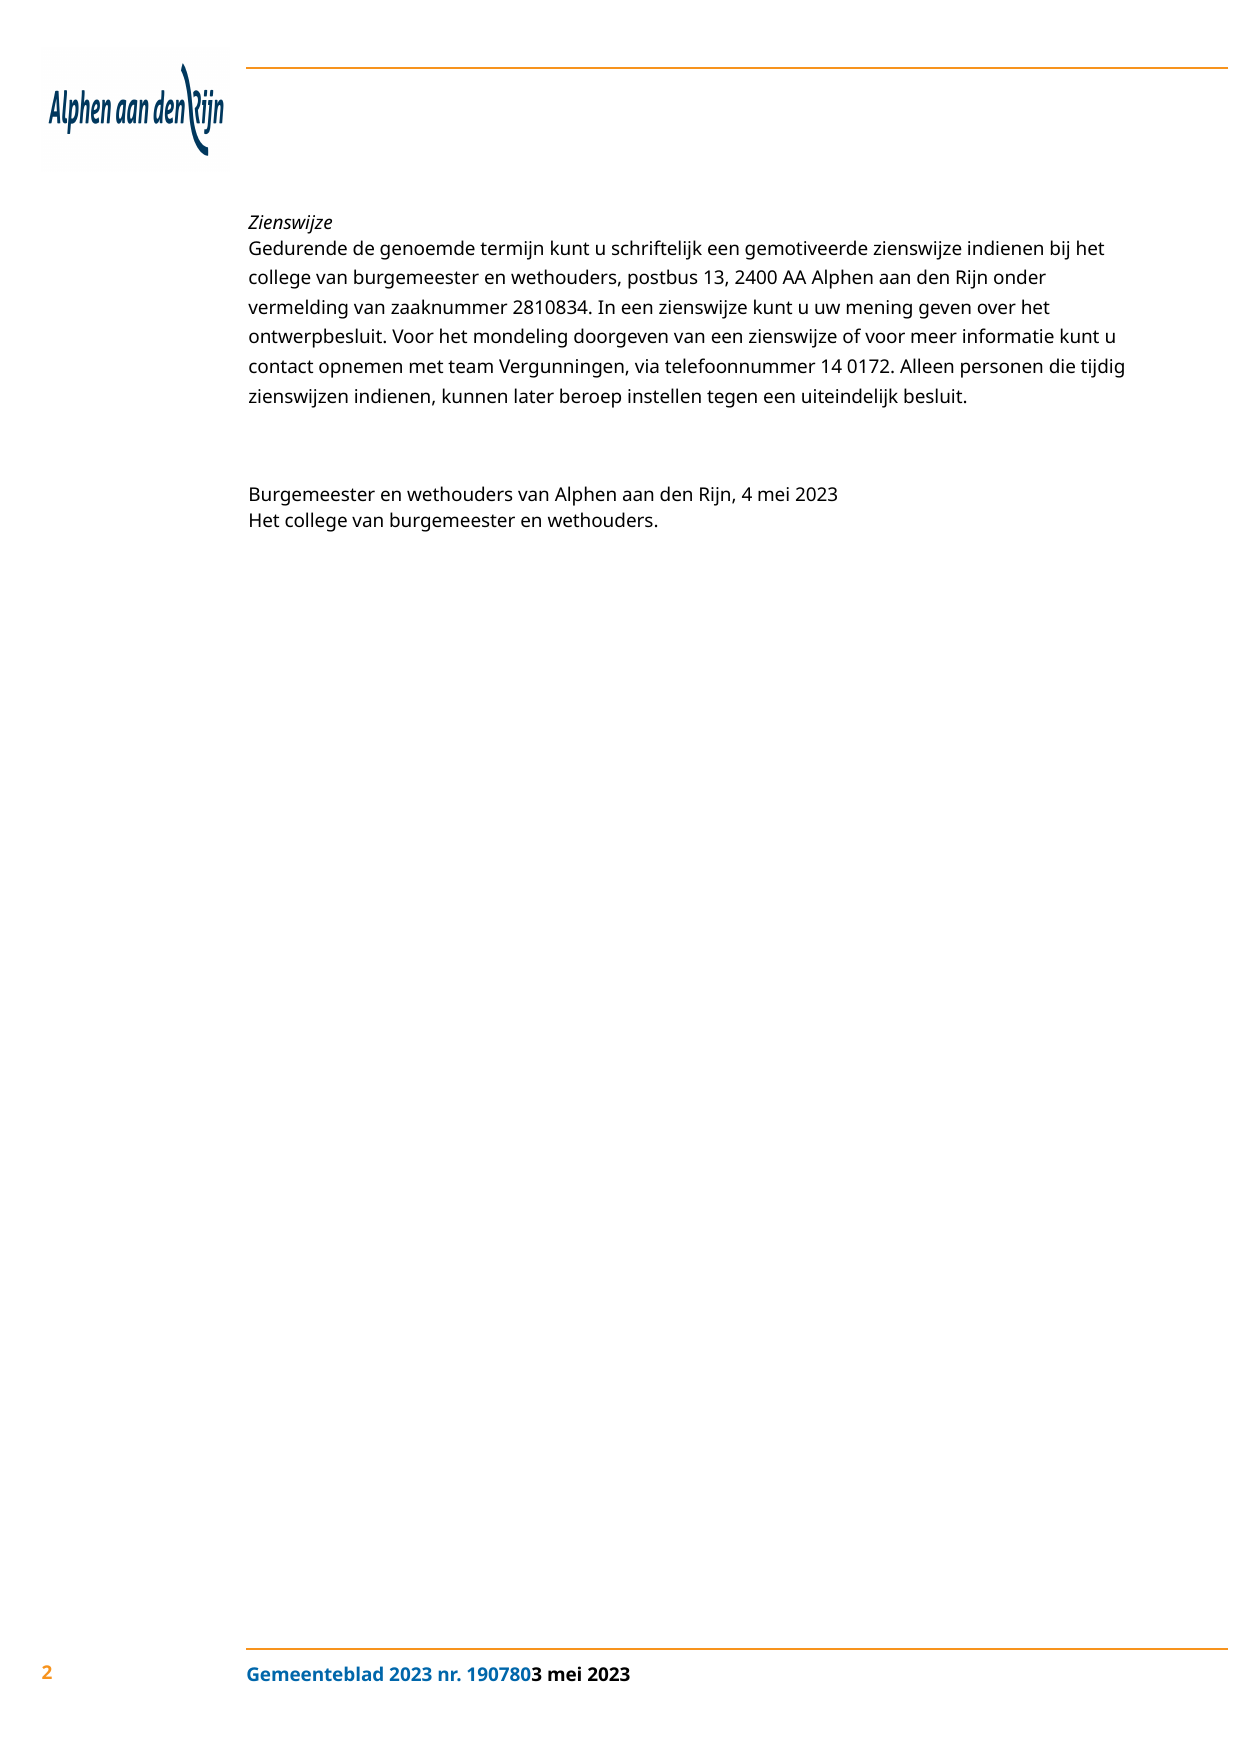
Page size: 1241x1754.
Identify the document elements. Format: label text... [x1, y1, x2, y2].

text Het college van burgemeester en wethouders. [248, 507, 1152, 532]
picture [41, 47, 231, 172]
text Burgemeester en wethouders van Alphen aan den Rijn, 4 mei 2023 [248, 481, 1152, 507]
text Gedurende de genoemde termijn kunt u schriftelijk een gemotiveerde zienswijze indienen bij het college van burgemeester en wethouders, postbus 13, 2400 AA Alphen aan den Rijn onder vermelding van zaaknummer 2810834. In een zienswijze kunt u uw mening geven over het ontwerpbesluit. Voor het mondeling doorgeven van een zienswijze of voor meer informatie kunt u contact opnemen met team Vergunningen, via telefoonnummer 14 0172. Alleen personen die tijdig zienswijzen indienen, kunnen later beroep instellen tegen een uiteindelijk besluit. [248, 235, 1152, 408]
text Zienswijze [248, 209, 1152, 235]
